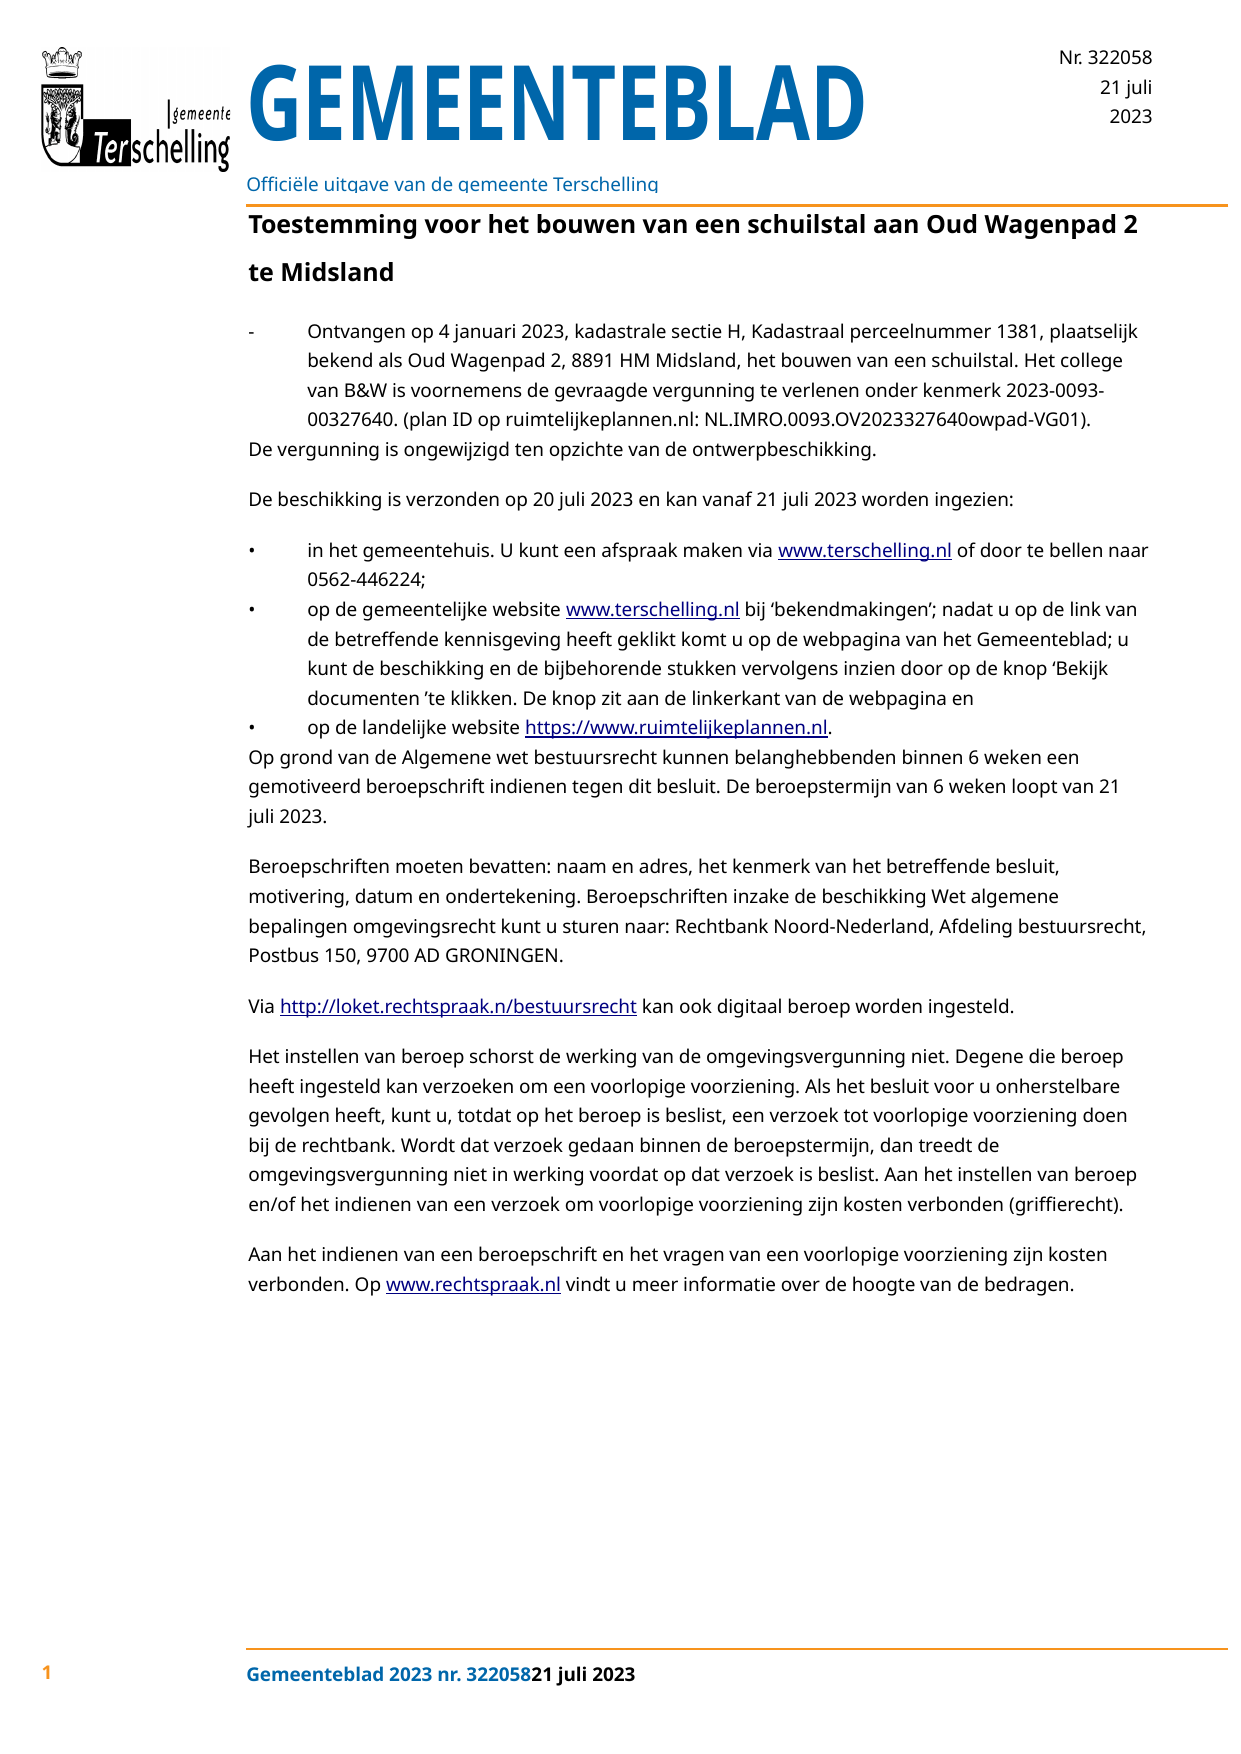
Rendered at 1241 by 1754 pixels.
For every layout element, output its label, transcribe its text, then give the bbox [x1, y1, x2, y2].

text Aan het indienen van een beroepschrift en het vragen van een voorlopige voorziening zijn kosten verbonden. Op www.rechtspraak.nl vindt u meer informatie over de hoogte van de bedragen. [248, 1242, 1152, 1297]
list op de gemeentelijke website www.terschelling.nl bij ‘bekendmakingen’; nadat u op de link van de betreffende kennisgeving heeft geklikt komt u op de webpagina van het Gemeenteblad; u kunt de beschikking en de bijbehorende stukken vervolgens inzien door op de knop ‘Bekijk documenten ’te klikken. De knop zit aan de linkerkant van de webpagina en [248, 596, 1152, 711]
text Toestemming voor het bouwen van een schuilstal aan Oud Wagenpad 2 te Midsland [248, 207, 1152, 288]
text Het instellen van beroep schorst de werking van de omgevingsvergunning niet. Degene die beroep heeft ingesteld kan verzoeken om een voorlopige voorziening. Als het besluit voor u onherstelbare gevolgen heeft, kunt u, totdat op het beroep is beslist, een verzoek tot voorlopige voorziening doen bij de rechtbank. Wordt dat verzoek gedaan binnen de beroepstermijn, dan treedt de omgevingsvergunning niet in werking voordat op dat verzoek is beslist. Aan het instellen van beroep en/of het indienen van een verzoek om voorlopige voorziening zijn kosten verbonden (griffierecht). [248, 1043, 1152, 1217]
text De vergunning is ongewijzigd ten opzichte van de ontwerpbeschikking. [248, 436, 1152, 462]
text Op grond van de Algemene wet bestuursrecht kunnen belanghebbenden binnen 6 weken een gemotiveerd beroepschrift indienen tegen dit besluit. De beroepstermijn van 6 weken loopt van 21 juli 2023. [248, 744, 1152, 829]
text Beroepschriften moeten bevatten: naam en adres, het kenmerk van het betreffende besluit, motivering, datum en ondertekening. Beroepschriften inzake de beschikking Wet algemene bepalingen omgevingsrecht kunt u sturen naar: Rechtbank Noord-Nederland, Afdeling bestuursrecht, Postbus 150, 9700 AD GRONINGEN. [248, 854, 1152, 968]
text Via http://loket.rechtspraak.n/bestuursrecht kan ook digitaal beroep worden ingesteld. [248, 993, 1152, 1019]
picture [41, 47, 231, 172]
list Ontvangen op 4 januari 2023, kadastrale sectie H, Kadastraal perceelnummer 1381, plaatselijk bekend als Oud Wagenpad 2, 8891 HM Midsland, het bouwen van een schuilstal. Het college van B&W is voornemens de gevraagde vergunning te verlenen onder kenmerk 2023-0093-00327640. (plan ID op ruimtelijkeplannen.nl: NL.IMRO.0093.OV2023327640owpad-VG01). [248, 318, 1152, 432]
list op de landelijke website https://www.ruimtelijkeplannen.nl. [248, 714, 1152, 740]
list in het gemeentehuis. U kunt een afspraak maken via www.terschelling.nl of door te bellen naar 0562-446224; [248, 537, 1152, 592]
text De beschikking is verzonden op 20 juli 2023 en kan vanaf 21 juli 2023 worden ingezien: [248, 487, 1152, 512]
